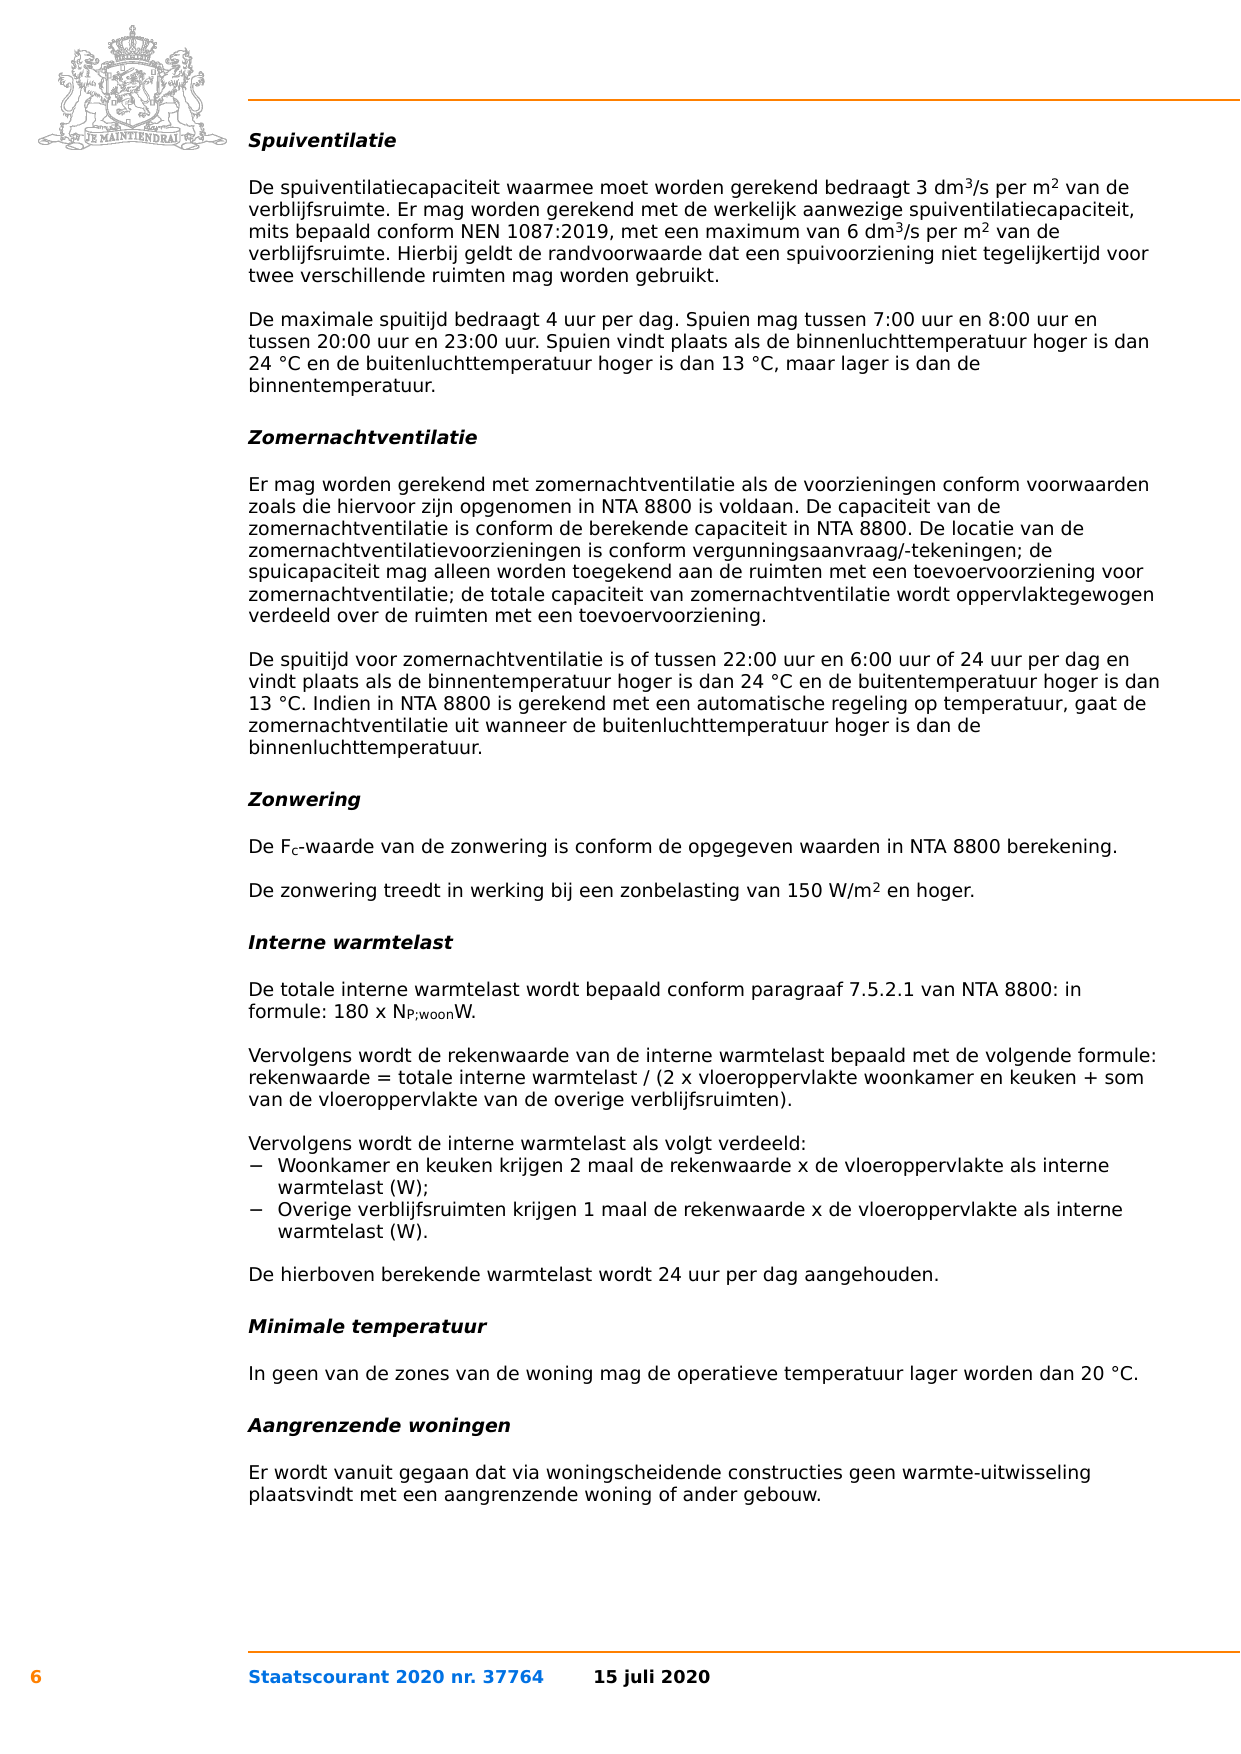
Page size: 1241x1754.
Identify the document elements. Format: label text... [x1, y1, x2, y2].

text De maximale spuitijd bedraagt 4 uur per dag. Spuien mag tussen 7:00 uur en 8:00 uur en tussen 20:00 uur en 23:00 uur. Spuien vindt plaats als de binnenluchttemperatuur hoger is dan 24 °C en de buitenluchttemperatuur hoger is dan 13 °C, maar lager is dan de binnentemperatuur. [248, 309, 1163, 397]
subtitle Spuiventilatie [248, 130, 1163, 152]
subtitle Minimale temperatuur [248, 1316, 1163, 1338]
text De zonwering treedt in werking bij een zonbelasting van 150 W/m2 en hoger. [248, 880, 1163, 902]
picture [38, 25, 227, 150]
text De Fc-waarde van de zonwering is conform de opgegeven waarden in NTA 8800 berekening. [248, 836, 1163, 858]
subtitle Aangrenzende woningen [248, 1415, 1163, 1437]
text Er mag worden gerekend met zomernachtventilatie als de voorzieningen conform voorwaarden zoals die hiervoor zijn opgenomen in NTA 8800 is voldaan. De capaciteit van de zomernachtventilatie is conform de berekende capaciteit in NTA 8800. De locatie van de zomernachtventilatievoorzieningen is conform vergunningsaanvraag/-tekeningen; de spuicapaciteit mag alleen worden toegekend aan de ruimten met een toevoervoorziening voor zomernachtventilatie; de totale capaciteit van zomernachtventilatie wordt oppervlaktegewogen verdeeld over de ruimten met een toevoervoorziening. [248, 473, 1163, 627]
text − Overige verblijfsruimten krijgen 1 maal de rekenwaarde x de vloeroppervlakte als interne warmtelast (W). [248, 1198, 1163, 1242]
subtitle Zomernachtventilatie [248, 427, 1163, 448]
text De spuiventilatiecapaciteit waarmee moet worden gerekend bedraagt 3 dm3/s per m2 van de verblijfsruimte. Er mag worden gerekend met de werkelijk aanwezige spuiventilatiecapaciteit, mits bepaald conform NEN 1087:2019, met een maximum van 6 dm3/s per m2 van de verblijfsruimte. Hierbij geldt de randvoorwaarde dat een spuivoorziening niet tegelijkertijd voor twee verschillende ruimten mag worden gebruikt. [248, 177, 1163, 287]
text Vervolgens wordt de interne warmtelast als volgt verdeeld: [248, 1133, 1163, 1154]
text De spuitijd voor zomernachtventilatie is of tussen 22:00 uur en 6:00 uur of 24 uur per dag en vindt plaats als de binnentemperatuur hoger is dan 24 °C en de buitentemperatuur hoger is dan 13 °C. Indien in NTA 8800 is gerekend met een automatische regeling op temperatuur, gaat de zomernachtventilatie uit wanneer de buitenluchttemperatuur hoger is dan de binnenluchttemperatuur. [248, 649, 1163, 759]
text De totale interne warmtelast wordt bepaald conform paragraaf 7.5.2.1 van NTA 8800: in formule: 180 x NP;woonW. [248, 979, 1163, 1023]
subtitle Zonwering [248, 789, 1163, 811]
text Vervolgens wordt de rekenwaarde van de interne warmtelast bepaald met de volgende formule: rekenwaarde = totale interne warmtelast / (2 x vloeroppervlakte woonkamer en keuken + som van de vloeroppervlakte van de overige verblijfsruimten). [248, 1045, 1163, 1111]
subtitle Interne warmtelast [248, 932, 1163, 954]
text Er wordt vanuit gegaan dat via woningscheidende constructies geen warmte-uitwisseling plaatsvindt met een aangrenzende woning of ander gebouw. [248, 1462, 1163, 1506]
text − Woonkamer en keuken krijgen 2 maal de rekenwaarde x de vloeroppervlakte als interne warmtelast (W); [248, 1154, 1163, 1198]
text De hierboven berekende warmtelast wordt 24 uur per dag aangehouden. [248, 1264, 1163, 1286]
text In geen van de zones van de woning mag de operatieve temperatuur lager worden dan 20 °C. [248, 1363, 1163, 1385]
